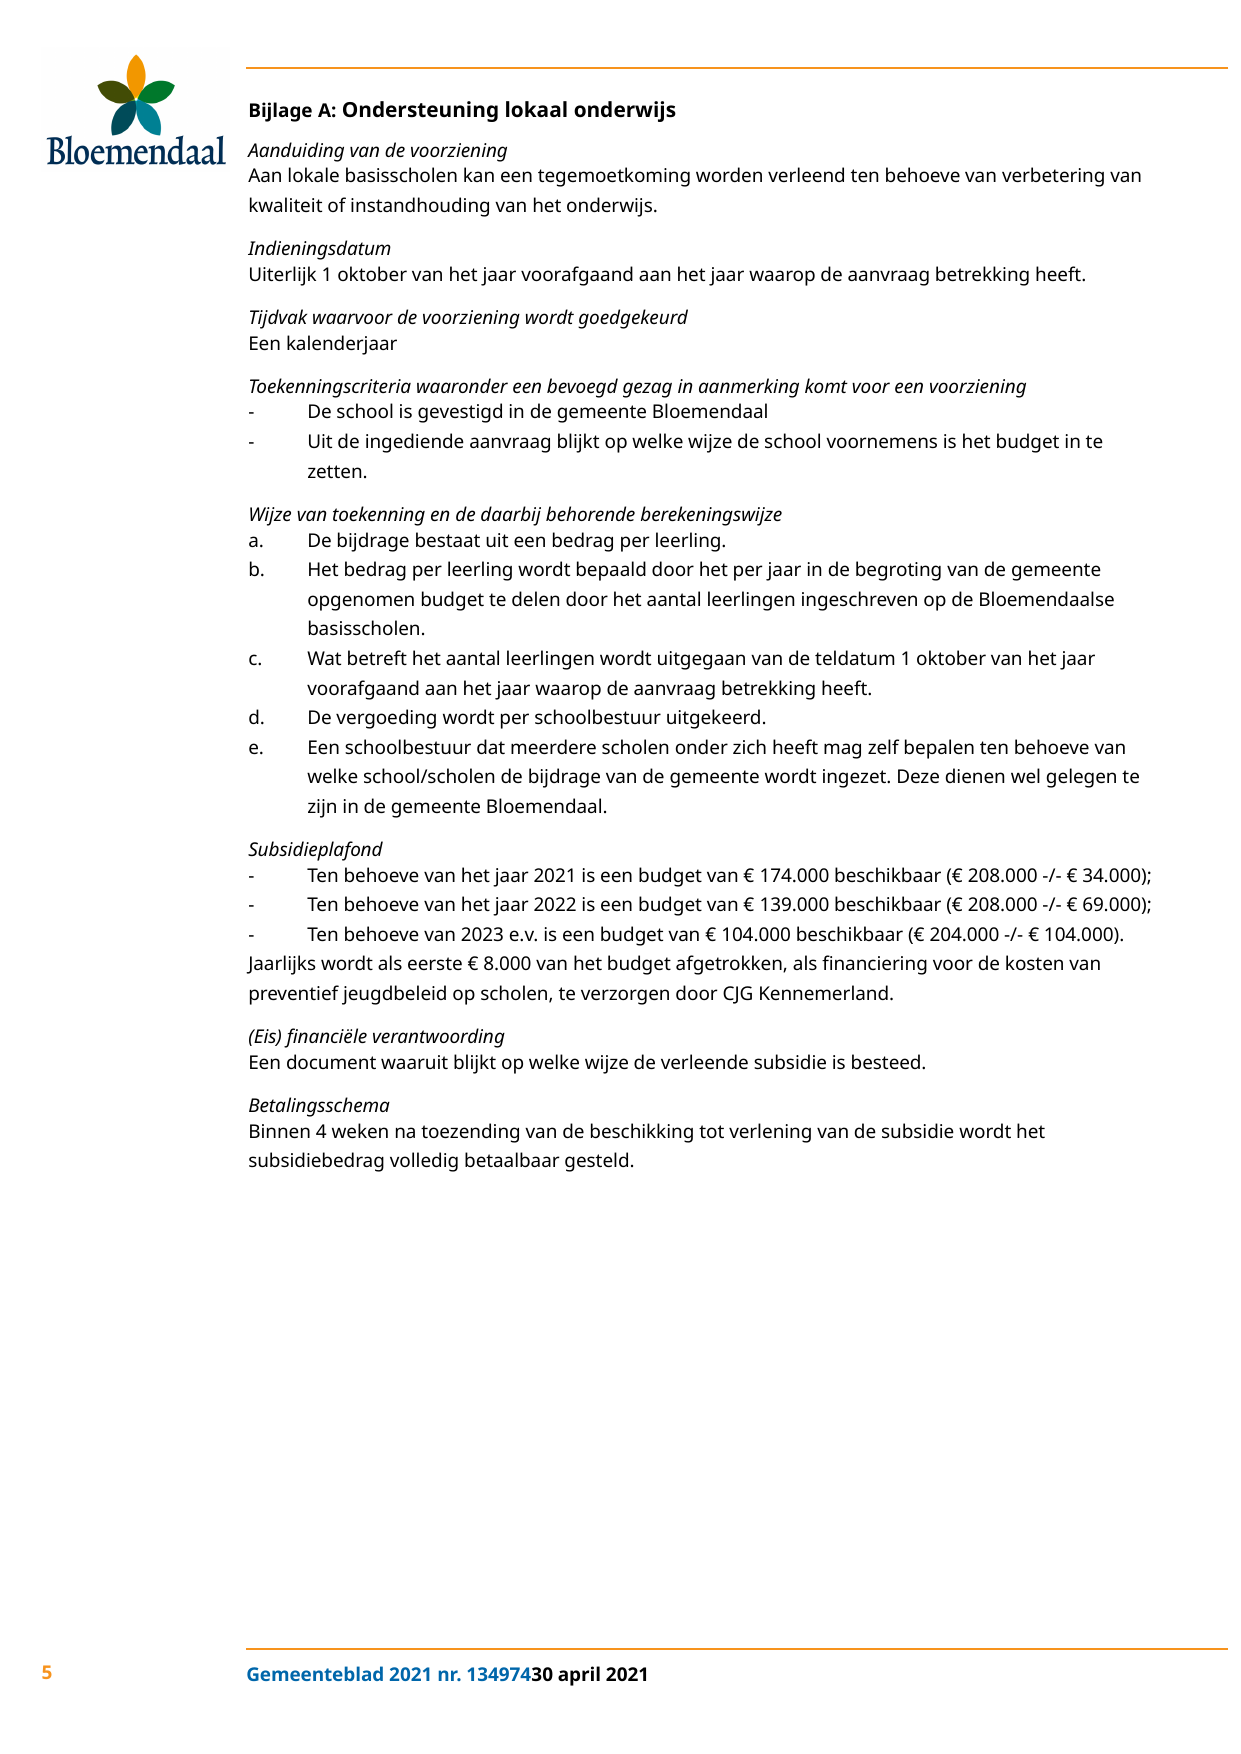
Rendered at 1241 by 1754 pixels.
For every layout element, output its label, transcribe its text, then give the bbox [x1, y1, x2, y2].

text Wijze van toekenning en de daarbij behorende berekeningswijze [248, 501, 1152, 527]
text Jaarlijks wordt als eerste € 8.000 van het budget afgetrokken, als financiering voor de kosten van preventief jeugdbeleid op scholen, te verzorgen door CJG Kennemerland. [248, 951, 1152, 1006]
list Een schoolbestuur dat meerdere scholen onder zich heeft mag zelf bepalen ten behoeve van welke school/scholen de bijdrage van de gemeente wordt ingezet. Deze dienen wel gelegen te zijn in de gemeente Bloemendaal. [248, 734, 1152, 819]
text Aanduiding van de voorziening [248, 137, 1152, 163]
text Uiterlijk 1 oktober van het jaar voorafgaand aan het jaar waarop de aanvraag betrekking heeft. [248, 261, 1152, 287]
text Binnen 4 weken na toezending van de beschikking tot verlening van de subsidie wordt het subsidiebedrag volledig betaalbaar gesteld. [248, 1118, 1152, 1173]
list Ten behoeve van het jaar 2022 is een budget van € 139.000 beschikbaar (€ 208.000 -/- € 69.000); [248, 891, 1152, 917]
list Het bedrag per leerling wordt bepaald door het per jaar in de begroting van de gemeente opgenomen budget te delen door het aantal leerlingen ingeschreven op de Bloemendaalse basisscholen. [248, 556, 1152, 641]
text (Eis) financiële verantwoording [248, 1023, 1152, 1049]
text Subsidieplafond [248, 836, 1152, 862]
picture [41, 47, 231, 172]
list Ten behoeve van het jaar 2021 is een budget van € 174.000 beschikbaar (€ 208.000 -/- € 34.000); [248, 862, 1152, 888]
text Toekenningscriteria waaronder een bevoegd gezag in aanmerking komt voor een voorziening [248, 373, 1152, 399]
text Een kalenderjaar [248, 330, 1152, 356]
text Een document waaruit blijkt op welke wijze de verleende subsidie is besteed. [248, 1049, 1152, 1075]
text Aan lokale basisscholen kan een tegemoetkoming worden verleend ten behoeve van verbetering van kwaliteit of instandhouding van het onderwijs. [248, 163, 1152, 218]
text Tijdvak waarvoor de voorziening wordt goedgekeurd [248, 304, 1152, 330]
list Ten behoeve van 2023 e.v. is een budget van € 104.000 beschikbaar (€ 204.000 -/- € 104.000). [248, 921, 1152, 947]
text Betalingsschema [248, 1092, 1152, 1118]
text Bijlage A: Ondersteuning lokaal onderwijs [248, 95, 1152, 123]
list De school is gevestigd in de gemeente Bloemendaal [248, 399, 1152, 424]
list De bijdrage bestaat uit een bedrag per leerling. [248, 527, 1152, 552]
list Wat betreft het aantal leerlingen wordt uitgegaan van de teldatum 1 oktober van het jaar voorafgaand aan het jaar waarop de aanvraag betrekking heeft. [248, 645, 1152, 700]
list De vergoeding wordt per schoolbestuur uitgekeerd. [248, 704, 1152, 730]
text Indieningsdatum [248, 235, 1152, 261]
list Uit de ingediende aanvraag blijkt op welke wijze de school voornemens is het budget in te zetten. [248, 428, 1152, 484]
